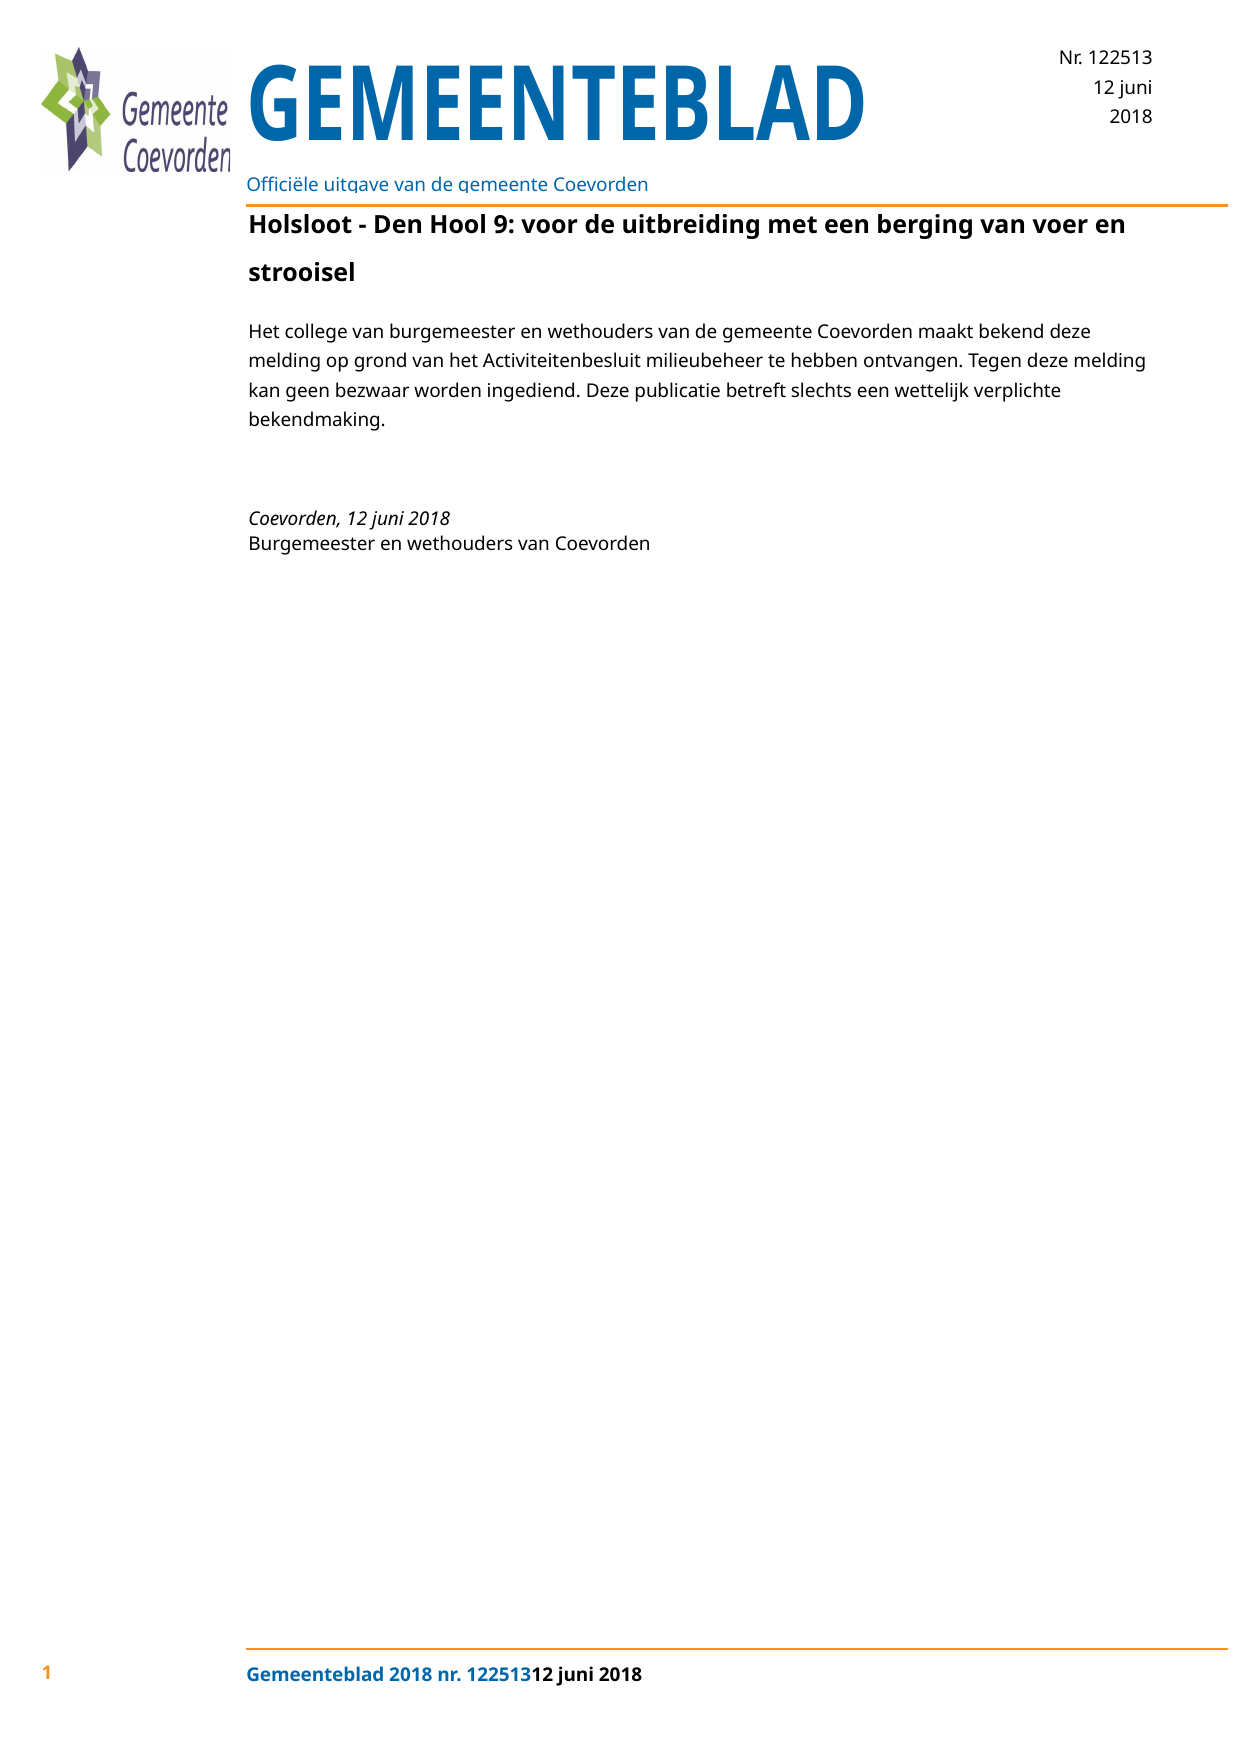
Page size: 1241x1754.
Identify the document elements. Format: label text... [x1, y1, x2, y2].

text Coevorden, 12 juni 2018 [248, 505, 1152, 531]
text Burgemeester en wethouders van Coevorden [248, 531, 1152, 556]
text Het college van burgemeester en wethouders van de gemeente Coevorden maakt bekend deze melding op grond van het Activiteitenbesluit milieubeheer te hebben ontvangen. Tegen deze melding kan geen bezwaar worden ingediend. Deze publicatie betreft slechts een wettelijk verplichte bekendmaking. [248, 318, 1152, 432]
picture [41, 47, 231, 172]
text Holsloot - Den Hool 9: voor de uitbreiding met een berging van voer en strooisel [248, 207, 1152, 288]
